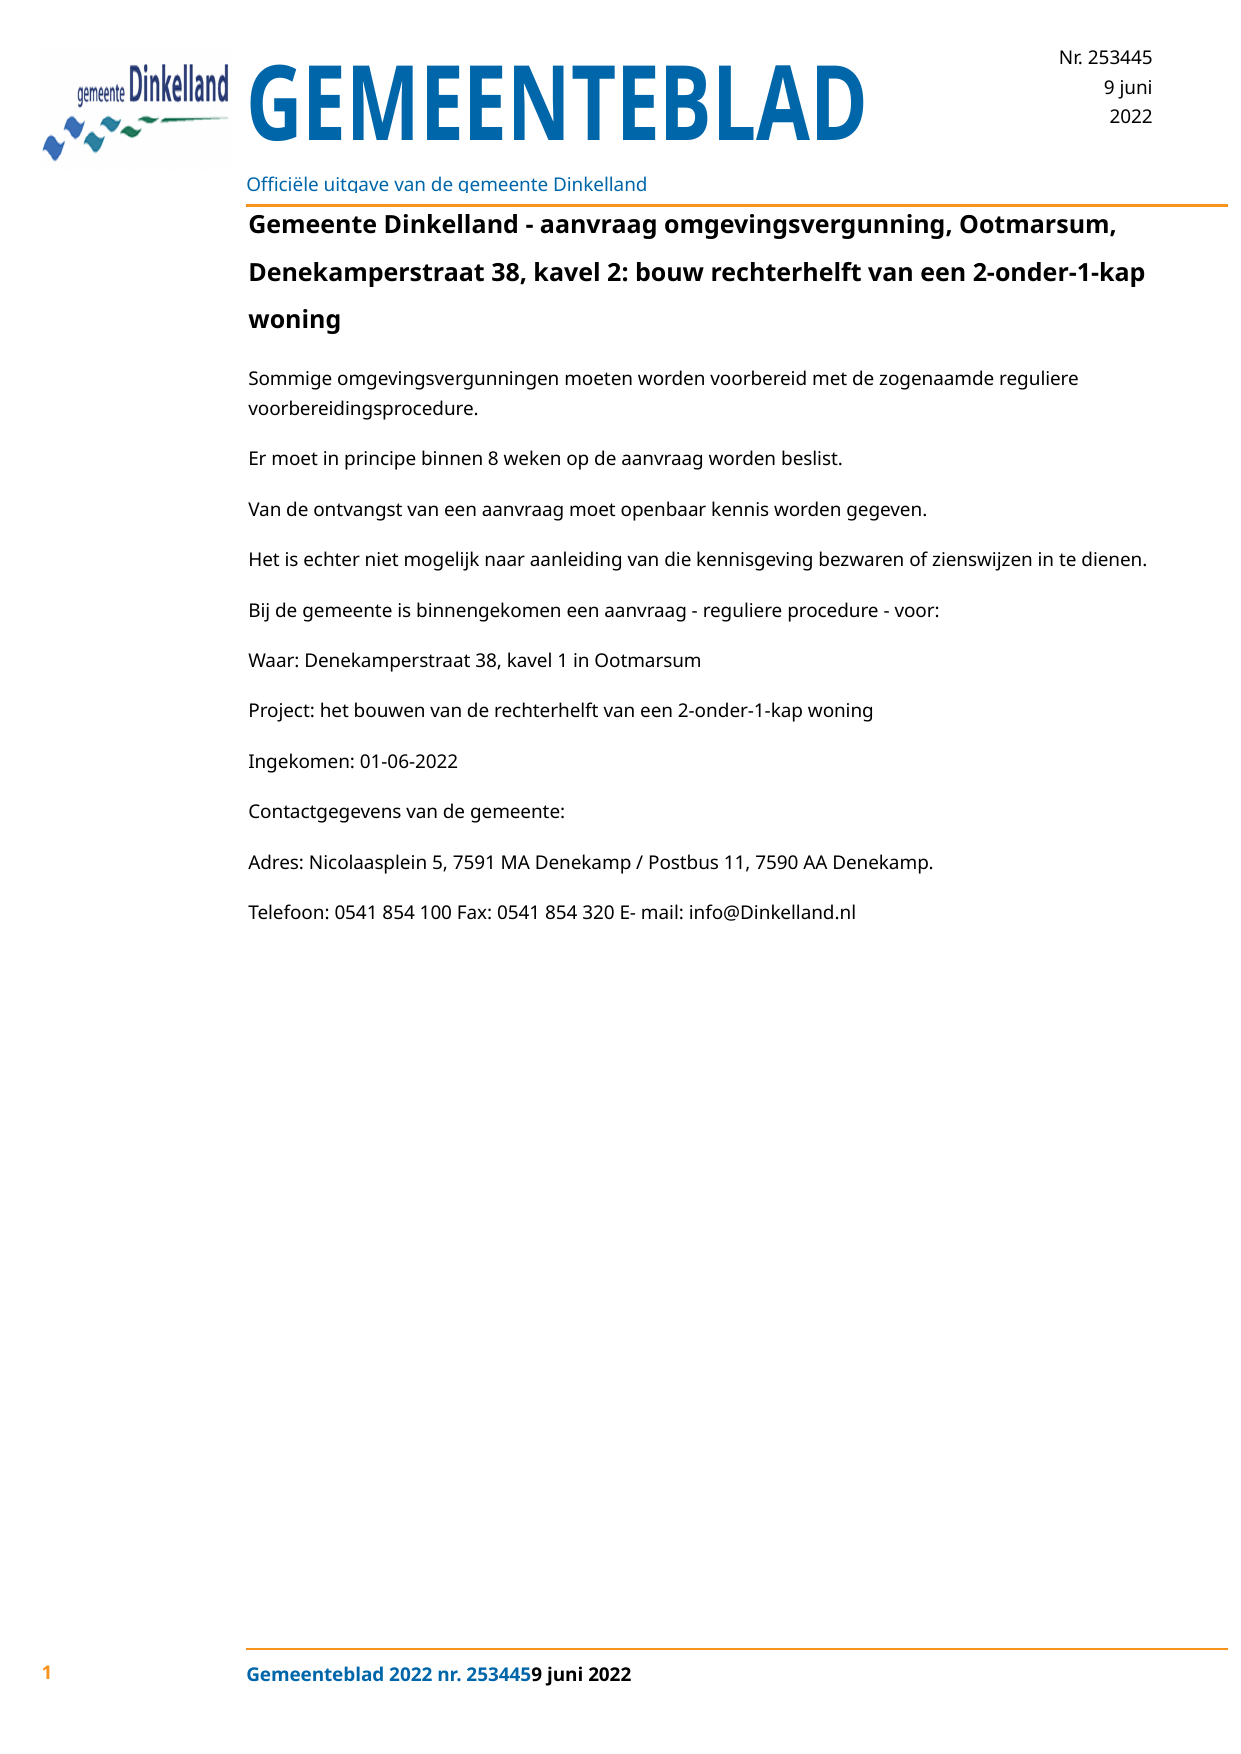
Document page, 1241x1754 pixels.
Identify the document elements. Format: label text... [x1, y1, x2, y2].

text Van de ontvangst van een aanvraag moet openbaar kennis worden gegeven. [248, 496, 1152, 522]
text Project: het bouwen van de rechterhelft van een 2-onder-1-kap woning [248, 698, 1152, 723]
text Bij de gemeente is binnengekomen een aanvraag - reguliere procedure - voor: [248, 597, 1152, 622]
text Het is echter niet mogelijk naar aanleiding van die kennisgeving bezwaren of zienswijzen in te dienen. [248, 546, 1152, 572]
text Er moet in principe binnen 8 weken op de aanvraag worden beslist. [248, 446, 1152, 471]
text Telefoon: 0541 854 100 Fax: 0541 854 320 E- mail: info@Dinkelland.nl [248, 899, 1152, 925]
text Adres: Nicolaasplein 5, 7591 MA Denekamp / Postbus 11, 7590 AA Denekamp. [248, 849, 1152, 874]
text Waar: Denekamperstraat 38, kavel 1 in Ootmarsum [248, 647, 1152, 673]
text Contactgegevens van de gemeente: [248, 798, 1152, 824]
text Sommige omgevingsvergunningen moeten worden voorbereid met de zogenaamde reguliere voorbereidingsprocedure. [248, 366, 1152, 421]
text Ingekomen: 01-06-2022 [248, 748, 1152, 774]
picture [41, 47, 231, 172]
text Gemeente Dinkelland - aanvraag omgevingsvergunning, Ootmarsum, Denekamperstraat 38, kavel 2: bouw rechterhelft van een 2-onder-1-kap woning [248, 207, 1152, 336]
